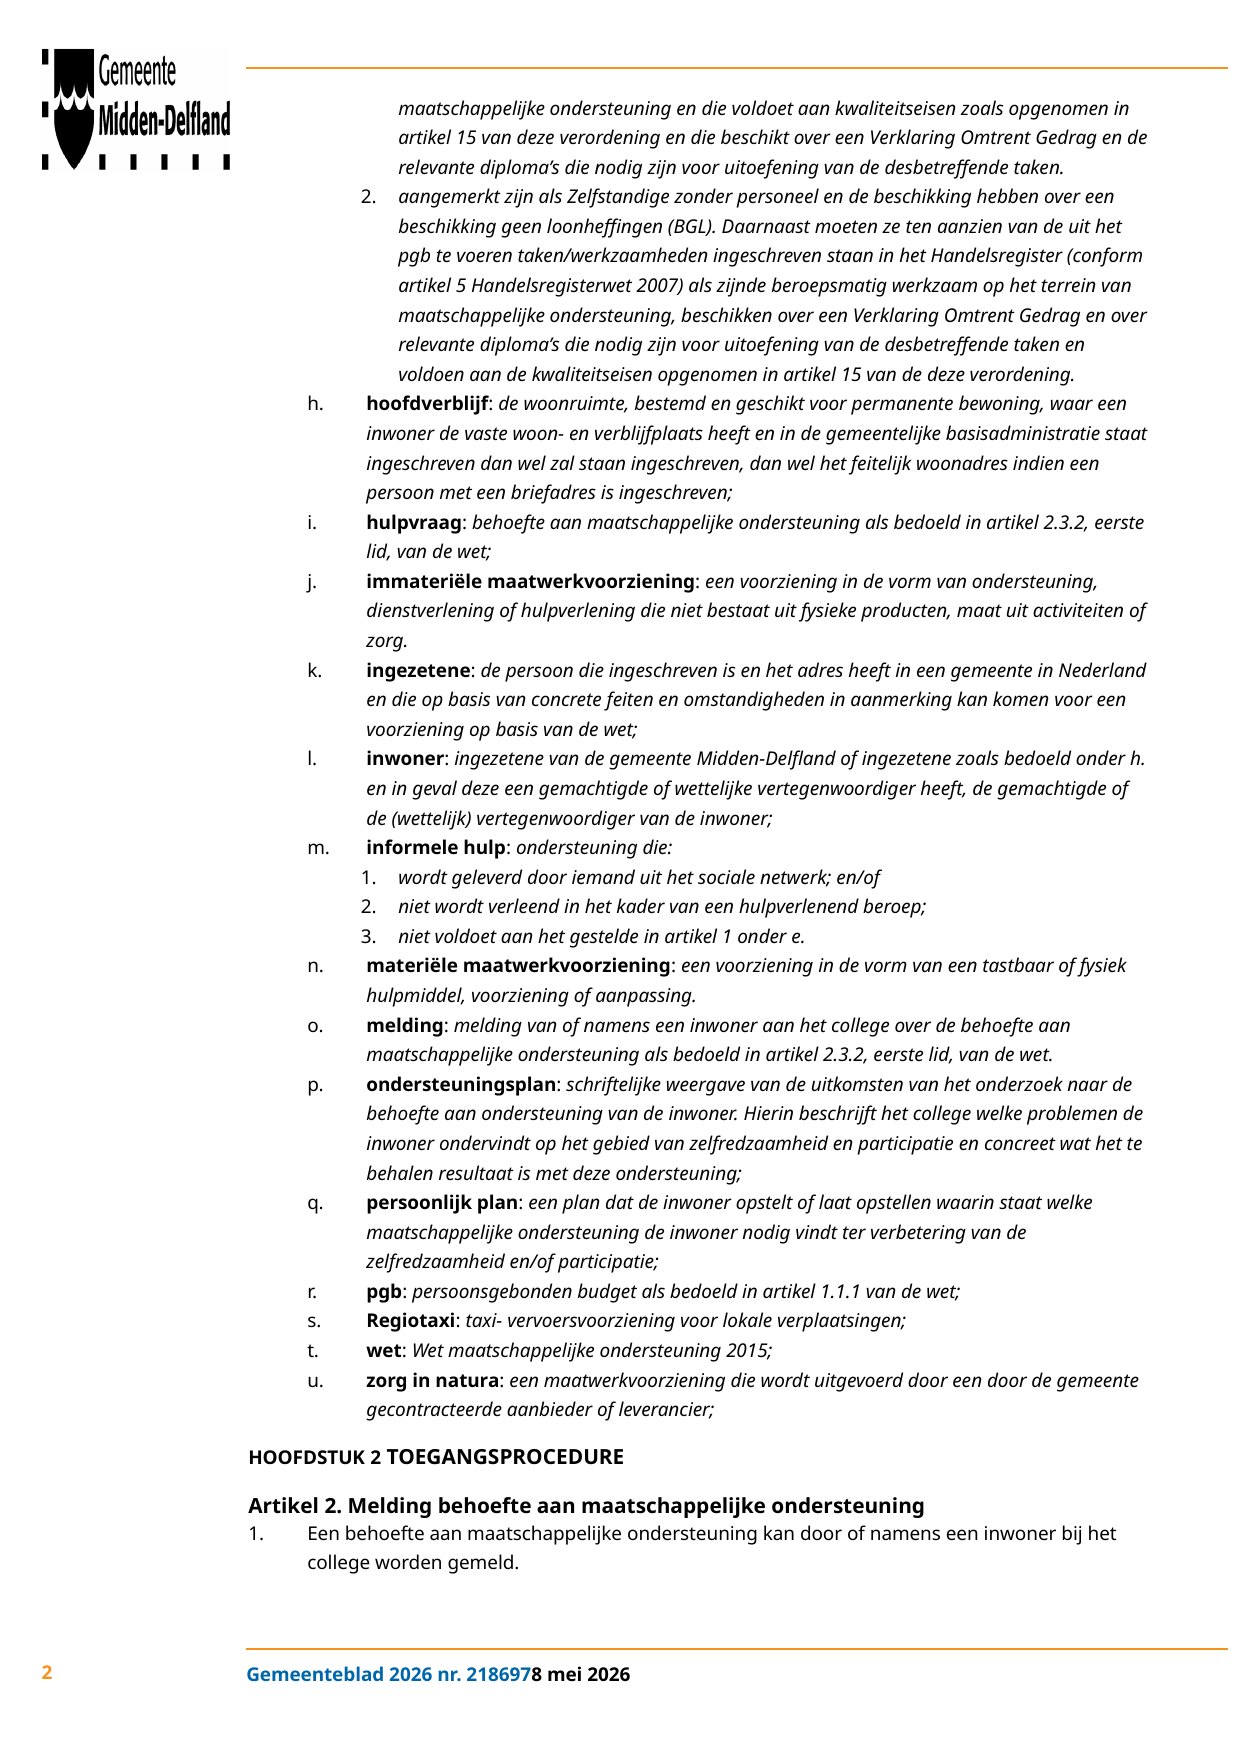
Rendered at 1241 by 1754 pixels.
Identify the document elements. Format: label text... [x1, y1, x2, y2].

list zorg in natura: een maatwerkvoorziening die wordt uitgevoerd door een door de gemeente gecontracteerde aanbieder of leverancier; [307, 1367, 1152, 1422]
list aangemerkt zijn als Zelfstandige zonder personeel en de beschikking hebben over een beschikking geen loonheffingen (BGL). Daarnaast moeten ze ten aanzien van de uit het pgb te voeren taken/werkzaamheden ingeschreven staan in het Handelsregister (conform artikel 5 Handelsregisterwet 2007) als zijnde beroepsmatig werkzaam op het terrein van maatschappelijke ondersteuning, beschikken over een Verklaring Omtrent Gedrag en over relevante diploma’s die nodig zijn voor uitoefening van de desbetreffende taken en voldoen aan de kwaliteitseisen opgenomen in artikel 15 van de deze verordening. [361, 183, 1152, 387]
list persoonlijk plan: een plan dat de inwoner opstelt of laat opstellen waarin staat welke maatschappelijke ondersteuning de inwoner nodig vindt ter verbetering van de zelfredzaamheid en/of participatie; [307, 1189, 1152, 1274]
list informele hulp: ondersteuning die: [307, 834, 1152, 860]
list melding: melding van of namens een inwoner aan het college over de behoefte aan maatschappelijke ondersteuning als bedoeld in artikel 2.3.2, eerste lid, van de wet. [307, 1012, 1152, 1067]
list ondersteuningsplan: schriftelijke weergave van de uitkomsten van het onderzoek naar de behoefte aan ondersteuning van de inwoner. Hierin beschrijft het college welke problemen de inwoner ondervindt op het gebied van zelfredzaamheid en participatie en concreet wat het te behalen resultaat is met deze ondersteuning; [307, 1071, 1152, 1186]
list Een behoefte aan maatschappelijke ondersteuning kan door of namens een inwoner bij het college worden gemeld. [248, 1520, 1152, 1575]
list niet wordt verleend in het kader van een hulpverlenend beroep; [361, 893, 1152, 919]
list maatschappelijke ondersteuning en die voldoet aan kwaliteitseisen zoals opgenomen in artikel 15 van deze verordening en die beschikt over een Verklaring Omtrent Gedrag en de relevante diploma’s die nodig zijn voor uitoefening van de desbetreffende taken. [361, 95, 1152, 180]
list niet voldoet aan het gestelde in artikel 1 onder e. [361, 923, 1152, 949]
picture [41, 47, 231, 172]
text HOOFDSTUK 2 TOEGANGSPROCEDURE [248, 1442, 1152, 1471]
list hulpvraag: behoefte aan maatschappelijke ondersteuning als bedoeld in artikel 2.3.2, eerste lid, van de wet; [307, 509, 1152, 564]
list hoofdverblijf: de woonruimte, bestemd en geschikt voor permanente bewoning, waar een inwoner de vaste woon- en verblijfplaats heeft en in de gemeentelijke basisadministratie staat ingeschreven dan wel zal staan ingeschreven, dan wel het feitelijk woonadres indien een persoon met een briefadres is ingeschreven; [307, 391, 1152, 505]
list inwoner: ingezetene van de gemeente Midden-Delfland of ingezetene zoals bedoeld onder h. en in geval deze een gemachtigde of wettelijke vertegenwoordiger heeft, de gemachtigde of de (wettelijk) vertegenwoordiger van de inwoner; [307, 746, 1152, 831]
list ingezetene: de persoon die ingeschreven is en het adres heeft in een gemeente in Nederland en die op basis van concrete feiten en omstandigheden in aanmerking kan komen voor een voorziening op basis van de wet; [307, 657, 1152, 742]
list wordt geleverd door iemand uit het sociale netwerk; en/of [361, 864, 1152, 890]
list wet: Wet maatschappelijke ondersteuning 2015; [307, 1337, 1152, 1363]
text Artikel 2. Melding behoefte aan maatschappelijke ondersteuning [248, 1491, 1152, 1520]
list pgb: persoonsgebonden budget als bedoeld in artikel 1.1.1 van de wet; [307, 1278, 1152, 1304]
list Regiotaxi: taxi- vervoersvoorziening voor lokale verplaatsingen; [307, 1308, 1152, 1333]
list materiële maatwerkvoorziening: een voorziening in de vorm van een tastbaar of fysiek hulpmiddel, voorziening of aanpassing. [307, 953, 1152, 1008]
list immateriële maatwerkvoorziening: een voorziening in de vorm van ondersteuning, dienstverlening of hulpverlening die niet bestaat uit fysieke producten, maat uit activiteiten of zorg. [307, 568, 1152, 653]
